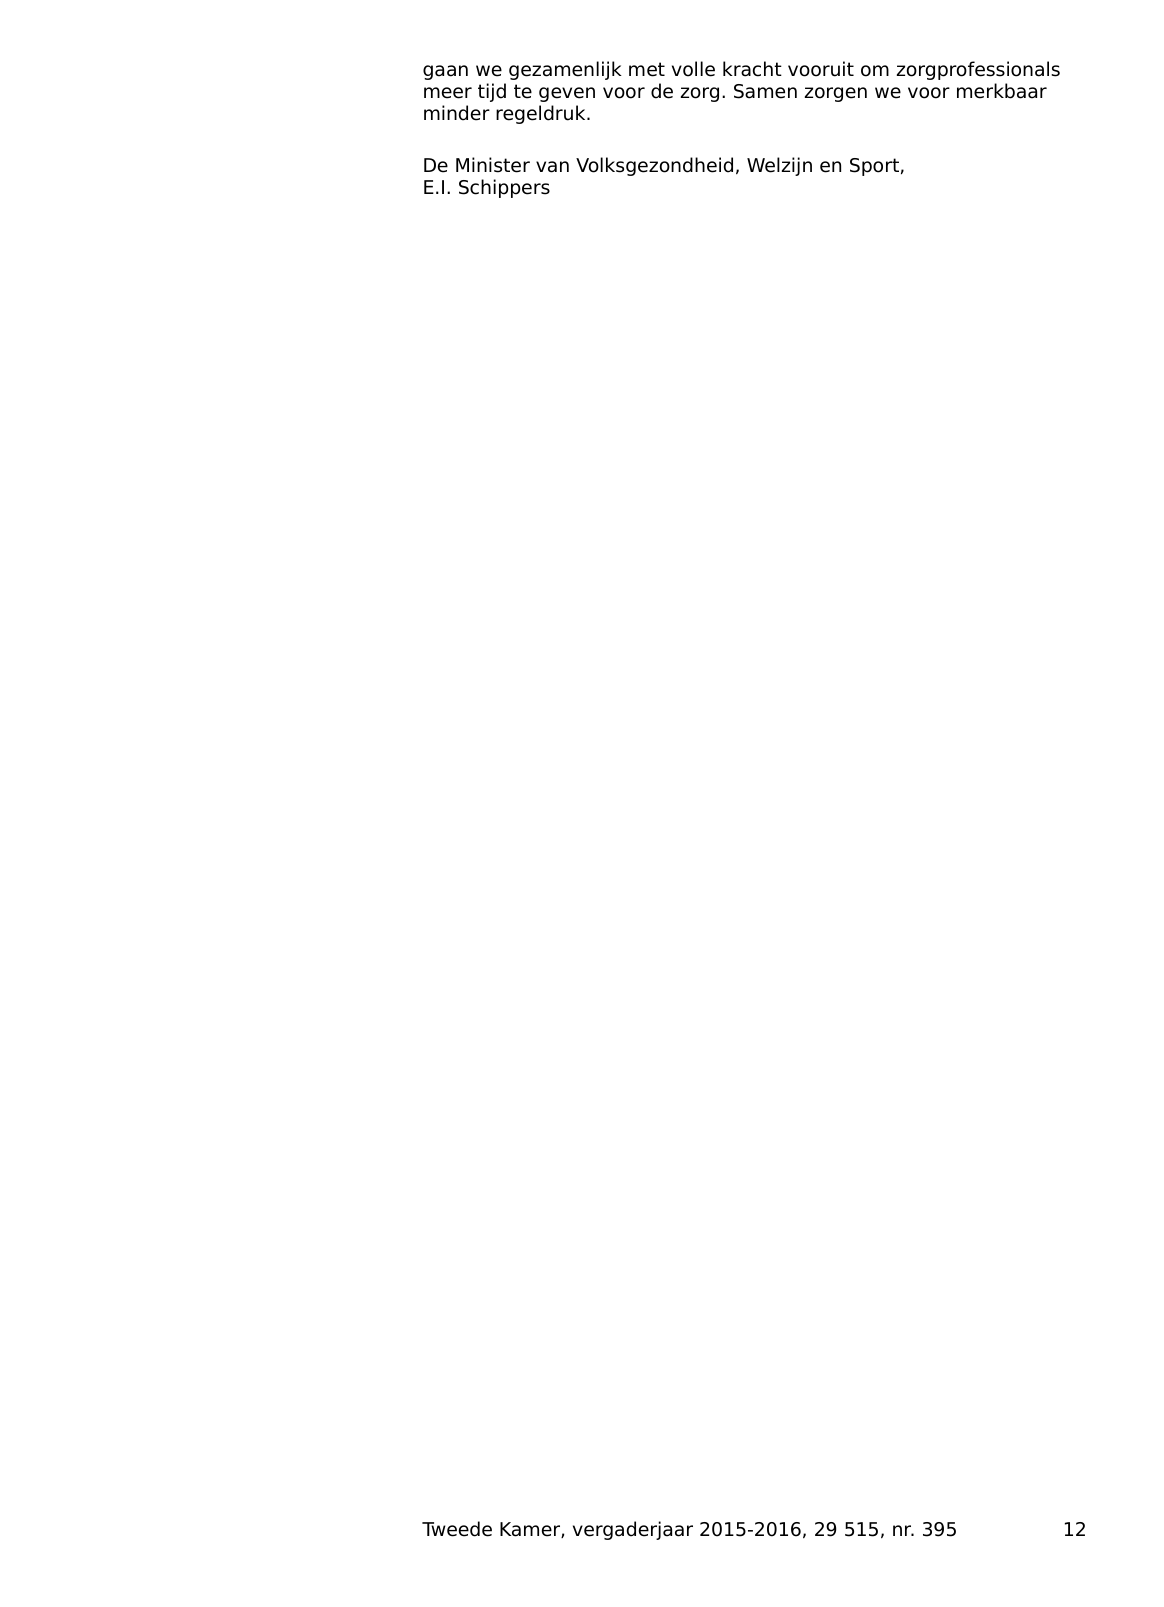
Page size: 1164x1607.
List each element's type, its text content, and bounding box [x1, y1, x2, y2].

text De Minister van Volksgezondheid, Welzijn en Sport, E.I. Schippers [422, 155, 1087, 199]
text gaan we gezamenlijk met volle kracht vooruit om zorgprofessionals meer tijd te geven voor de zorg. Samen zorgen we voor merkbaar minder regeldruk. [422, 59, 1087, 125]
